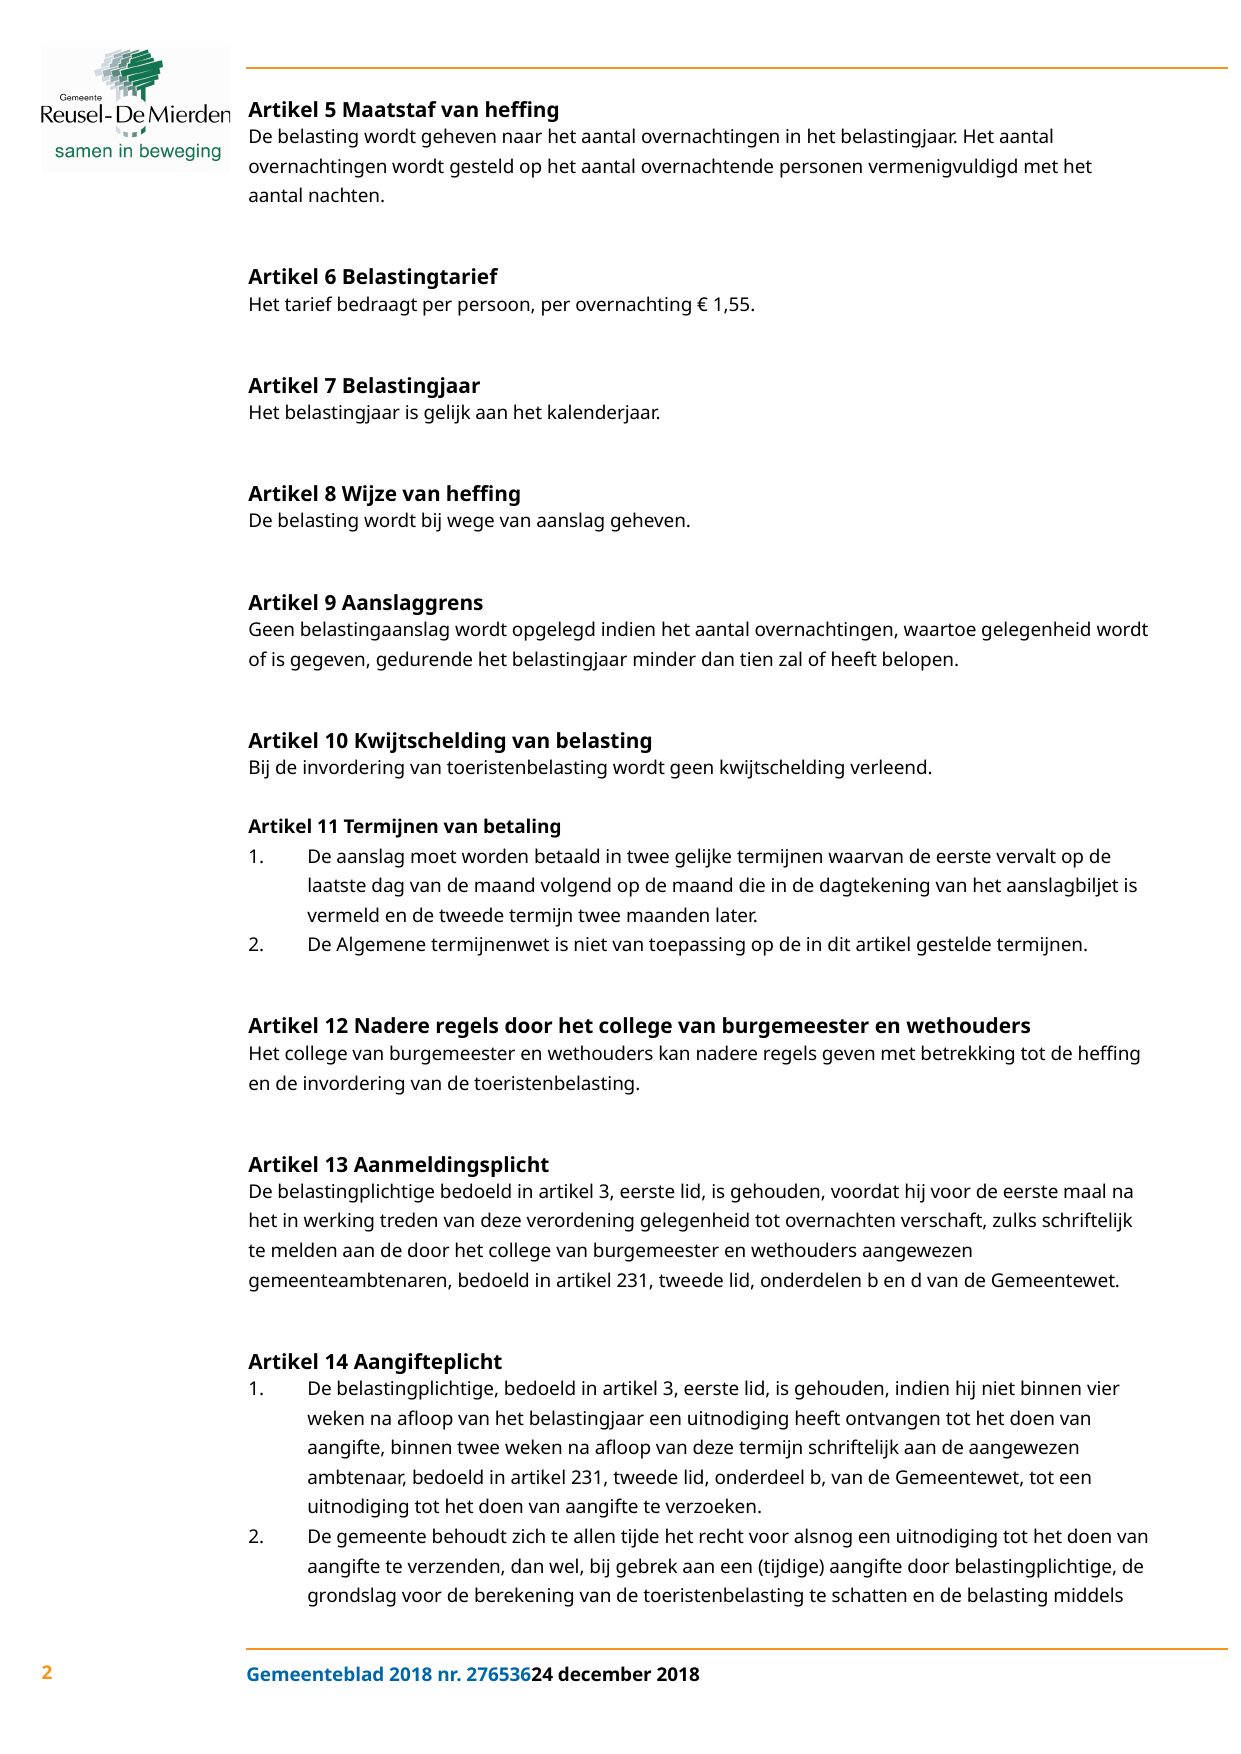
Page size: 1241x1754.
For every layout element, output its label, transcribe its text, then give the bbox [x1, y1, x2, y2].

text Het college van burgemeester en wethouders kan nadere regels geven met betrekking tot de heffing en de invordering van de toeristenbelasting. [248, 1040, 1152, 1095]
text Artikel 8 Wijze van heffing [248, 479, 1152, 508]
text Artikel 5 Maatstaf van heffing [248, 95, 1152, 123]
list De Algemene termijnenwet is niet van toepassing op de in dit artikel gestelde termijnen. [248, 932, 1152, 957]
text Artikel 12 Nadere regels door het college van burgemeester en wethouders [248, 1012, 1152, 1040]
list De gemeente behoudt zich te allen tijde het recht voor alsnog een uitnodiging tot het doen van aangifte te verzenden, dan wel, bij gebrek aan een (tijdige) aangifte door belastingplichtige, de grondslag voor de berekening van de toeristenbelasting te schatten en de belasting middels [248, 1523, 1152, 1608]
text Het belastingjaar is gelijk aan het kalenderjaar. [248, 399, 1152, 425]
text Artikel 13 Aanmeldingsplicht [248, 1150, 1152, 1178]
picture [41, 47, 231, 172]
text De belasting wordt geheven naar het aantal overnachtingen in het belastingjaar. Het aantal overnachtingen wordt gesteld op het aantal overnachtende personen vermenigvuldigd met het aantal nachten. [248, 123, 1152, 208]
list De belastingplichtige, bedoeld in artikel 3, eerste lid, is gehouden, indien hij niet binnen vier weken na afloop van het belastingjaar een uitnodiging heeft ontvangen tot het doen van aangifte, binnen twee weken na afloop van deze termijn schriftelijk aan de aangewezen ambtenaar, bedoeld in artikel 231, tweede lid, onderdeel b, van de Gemeentewet, tot een uitnodiging tot het doen van aangifte te verzoeken. [248, 1375, 1152, 1519]
list De aanslag moet worden betaald in twee gelijke termijnen waarvan de eerste vervalt op de laatste dag van de maand volgend op de maand die in de dagtekening van het aanslagbiljet is vermeld en de tweede termijn twee maanden later. [248, 843, 1152, 928]
text De belasting wordt bij wege van aanslag geheven. [248, 508, 1152, 533]
text Het tarief bedraagt per persoon, per overnachting € 1,55. [248, 291, 1152, 317]
text Artikel 14 Aangifteplicht [248, 1347, 1152, 1375]
text Artikel 11 Termijnen van betaling [248, 813, 1152, 839]
text Artikel 7 Belastingjaar [248, 371, 1152, 399]
text Bij de invordering van toeristenbelasting wordt geen kwijtschelding verleend. [248, 754, 1152, 780]
text Artikel 6 Belastingtarief [248, 262, 1152, 291]
text De belastingplichtige bedoeld in artikel 3, eerste lid, is gehouden, voordat hij voor de eerste maal na het in werking treden van deze verordening gelegenheid tot overnachten verschaft, zulks schriftelijk te melden aan de door het college van burgemeester en wethouders aangewezen gemeenteambtenaren, bedoeld in artikel 231, tweede lid, onderdelen b en d van de Gemeentewet. [248, 1178, 1152, 1293]
text Artikel 9 Aanslaggrens [248, 588, 1152, 616]
text Artikel 10 Kwijtschelding van belasting [248, 726, 1152, 754]
text Geen belastingaanslag wordt opgelegd indien het aantal overnachtingen, waartoe gelegenheid wordt of is gegeven, gedurende het belastingjaar minder dan tien zal of heeft belopen. [248, 616, 1152, 671]
